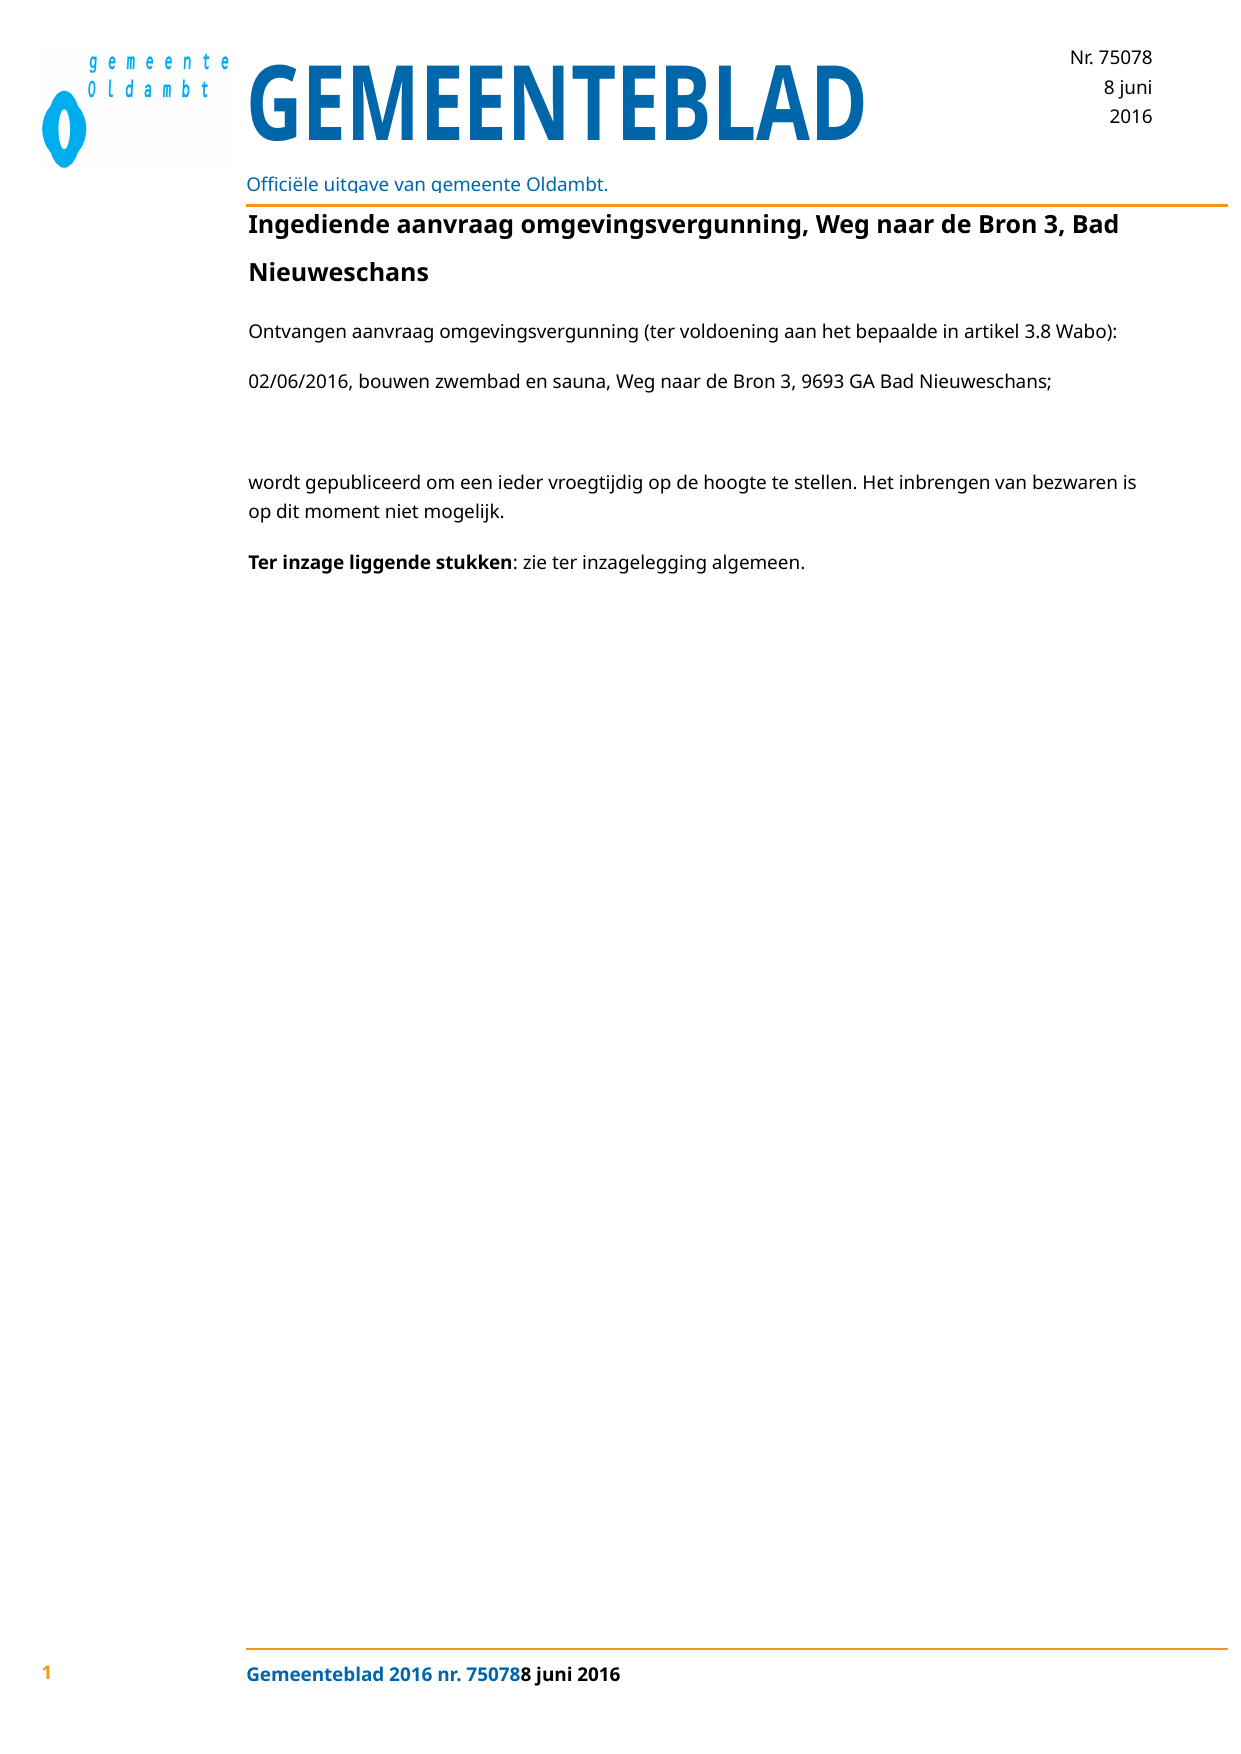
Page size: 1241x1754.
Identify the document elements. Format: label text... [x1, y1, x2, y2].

text 02/06/2016, bouwen zwembad en sauna, Weg naar de Bron 3, 9693 GA Bad Nieuweschans; [248, 368, 1152, 394]
text Ter inzage liggende stukken: zie ter inzagelegging algemeen. [248, 549, 1152, 575]
text Ingediende aanvraag omgevingsvergunning, Weg naar de Bron 3, Bad Nieuweschans [248, 207, 1152, 288]
text Ontvangen aanvraag omgevingsvergunning (ter voldoening aan het bepaalde in artikel 3.8 Wabo): [248, 318, 1152, 344]
text wordt gepubliceerd om een ieder vroegtijdig op de hoogte te stellen. Het inbrengen van bezwaren is op dit moment niet mogelijk. [248, 469, 1152, 524]
picture [41, 47, 231, 172]
